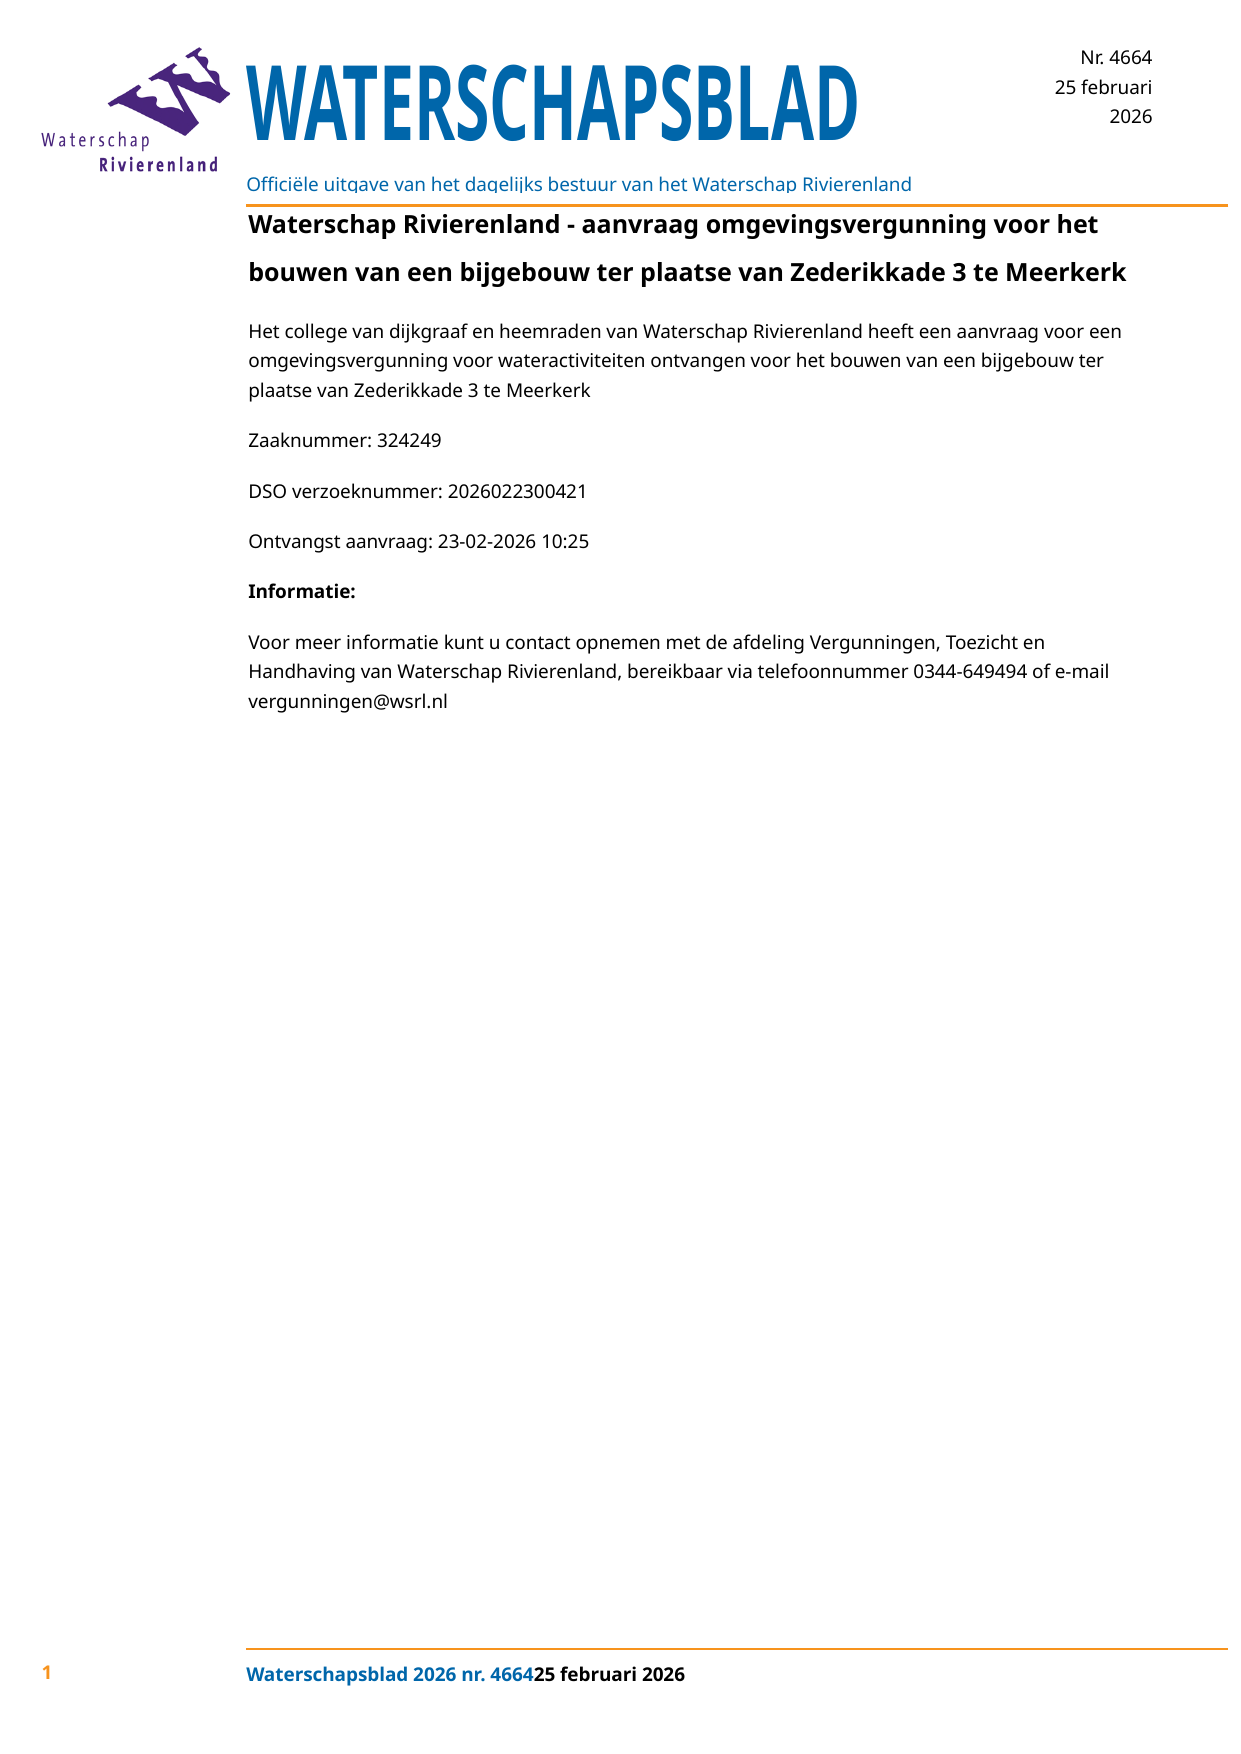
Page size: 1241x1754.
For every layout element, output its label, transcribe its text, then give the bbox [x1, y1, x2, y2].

text Voor meer informatie kunt u contact opnemen met de afdeling Vergunningen, Toezicht en Handhaving van Waterschap Rivierenland, bereikbaar via telefoonnummer 0344-649494 of e-mail vergunningen@wsrl.nl [248, 629, 1152, 714]
text Het college van dijkgraaf en heemraden van Waterschap Rivierenland heeft een aanvraag voor een omgevingsvergunning voor wateractiviteiten ontvangen voor het bouwen van een bijgebouw ter plaatse van Zederikkade 3 te Meerkerk [248, 318, 1152, 403]
text Zaaknummer: 324249 [248, 427, 1152, 453]
picture [41, 47, 231, 172]
text Waterschap Rivierenland - aanvraag omgevingsvergunning voor het bouwen van een bijgebouw ter plaatse van Zederikkade 3 te Meerkerk [248, 207, 1152, 288]
text DSO verzoeknummer: 2026022300421 [248, 478, 1152, 504]
text Informatie: [248, 579, 1152, 604]
text Ontvangst aanvraag: 23-02-2026 10:25 [248, 528, 1152, 554]
